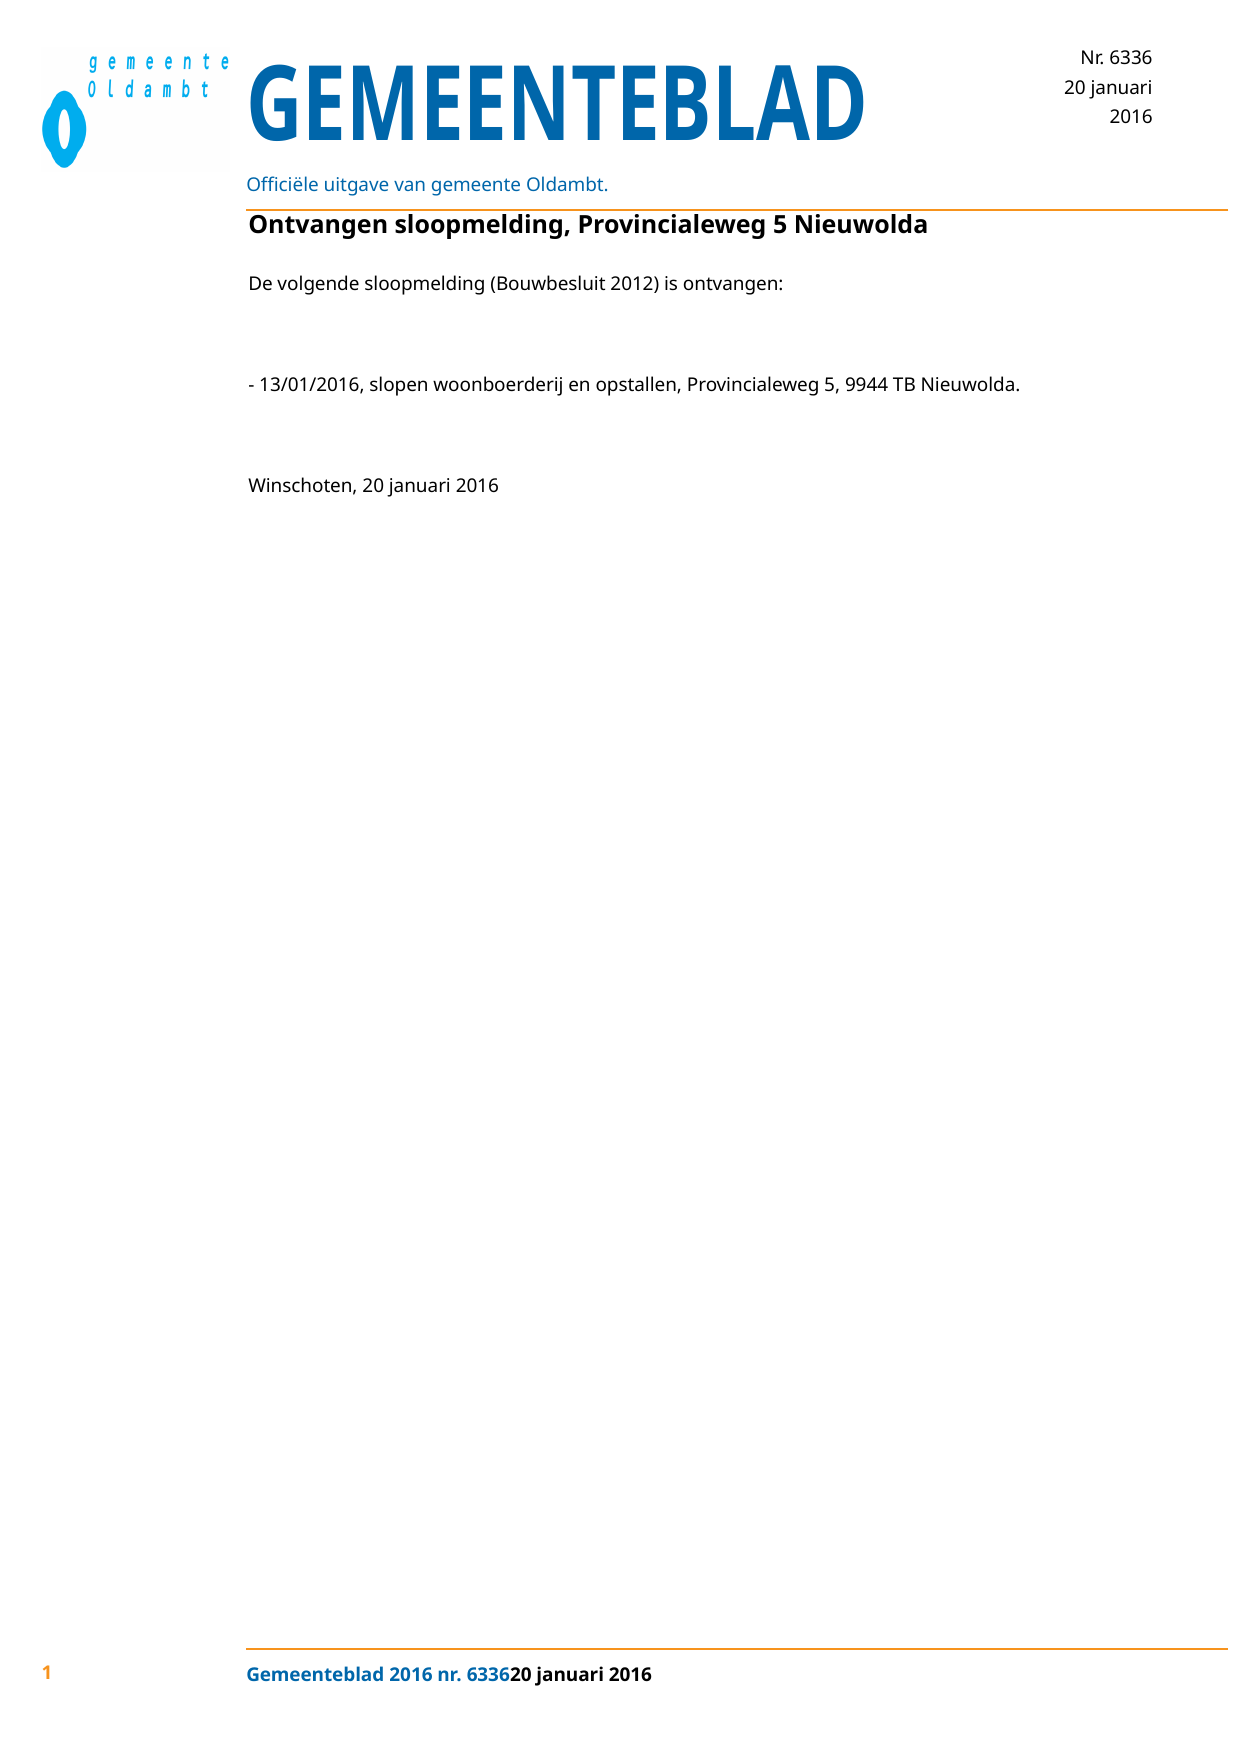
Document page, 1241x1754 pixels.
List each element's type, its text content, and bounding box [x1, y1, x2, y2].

text - 13/01/2016, slopen woonboerderij en opstallen, Provincialeweg 5, 9944 TB Nieuwolda. [248, 371, 1152, 397]
text Ontvangen sloopmelding, Provincialeweg 5 Nieuwolda [248, 211, 1152, 241]
text De volgende sloopmelding (Bouwbesluit 2012) is ontvangen: [248, 270, 1152, 296]
text Winschoten, 20 januari 2016 [248, 472, 1152, 498]
picture [41, 47, 231, 172]
